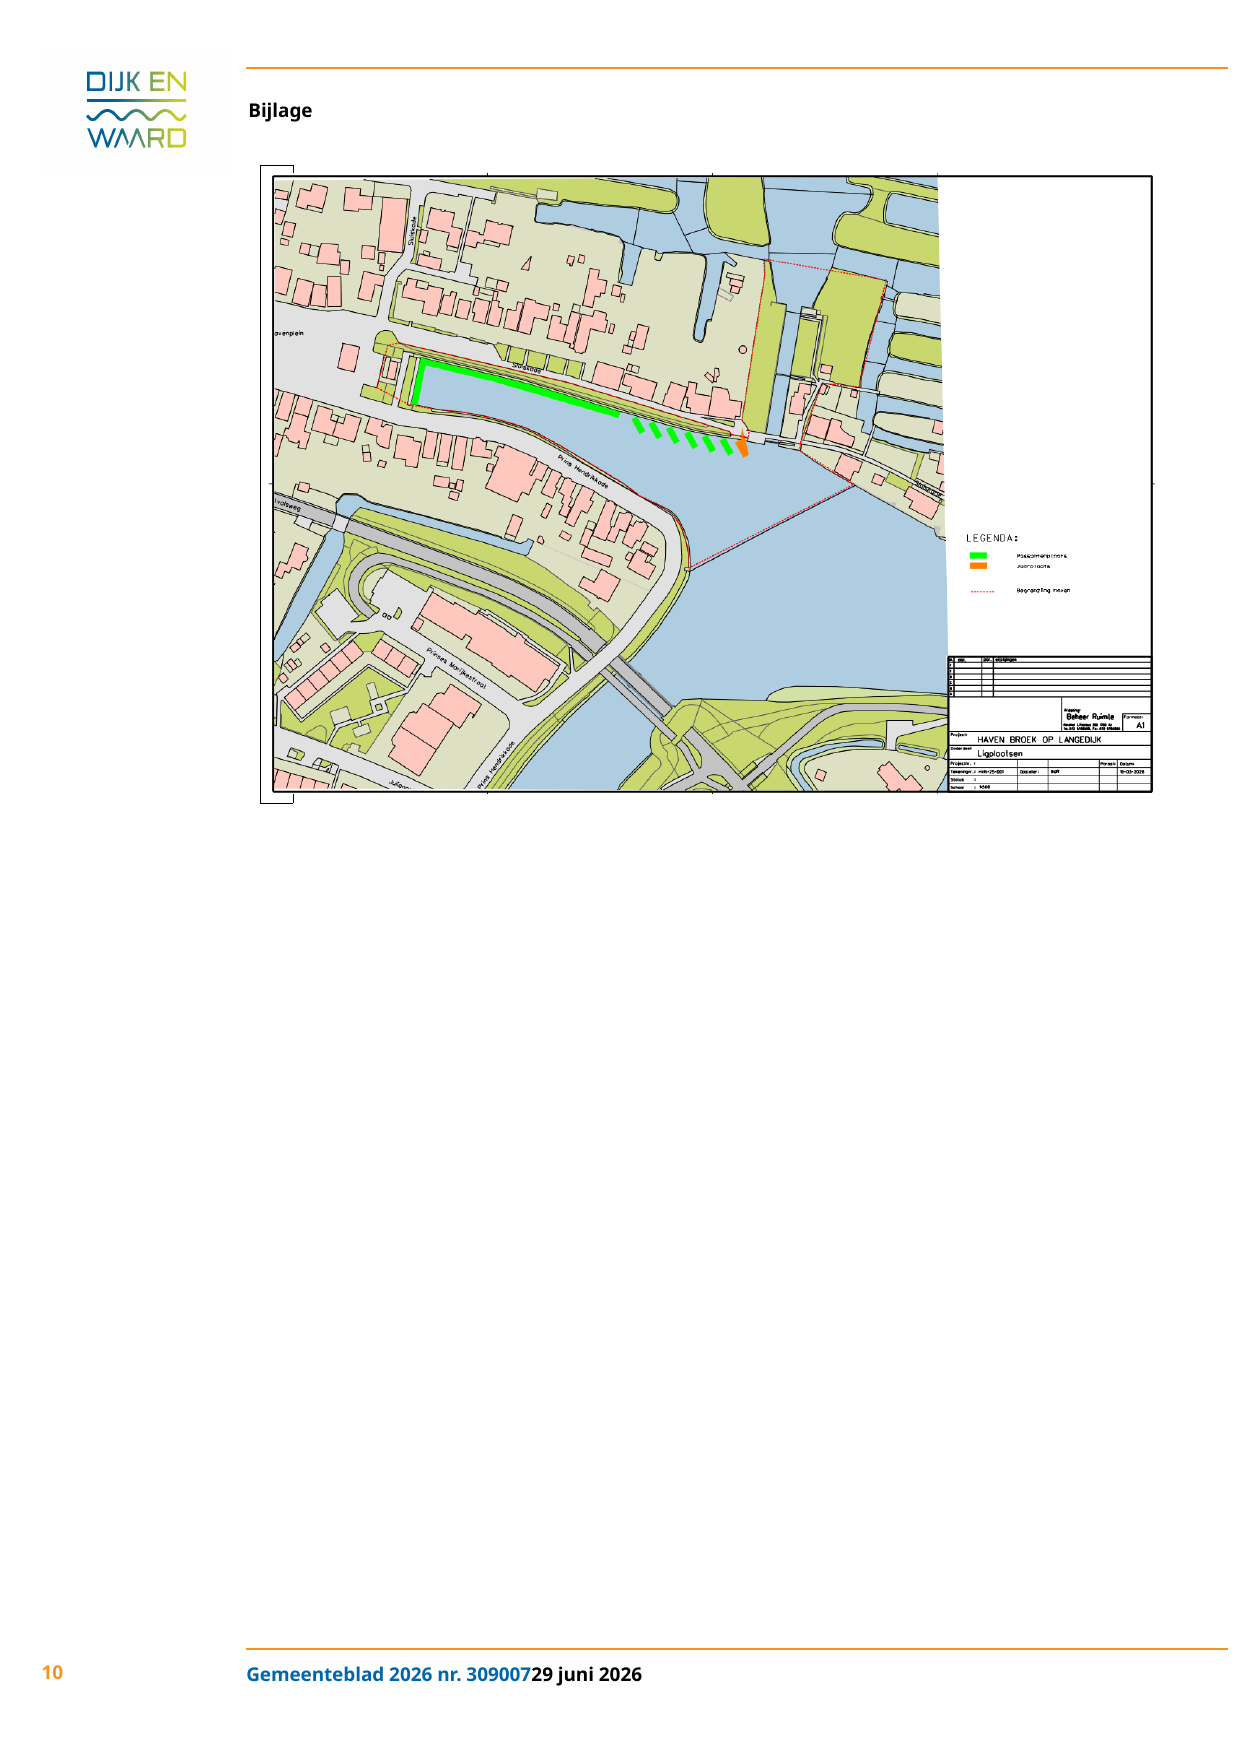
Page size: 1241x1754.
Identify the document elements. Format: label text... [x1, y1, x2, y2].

picture [268, 173, 1155, 794]
picture [41, 47, 231, 172]
text Bijlage [248, 95, 1152, 123]
